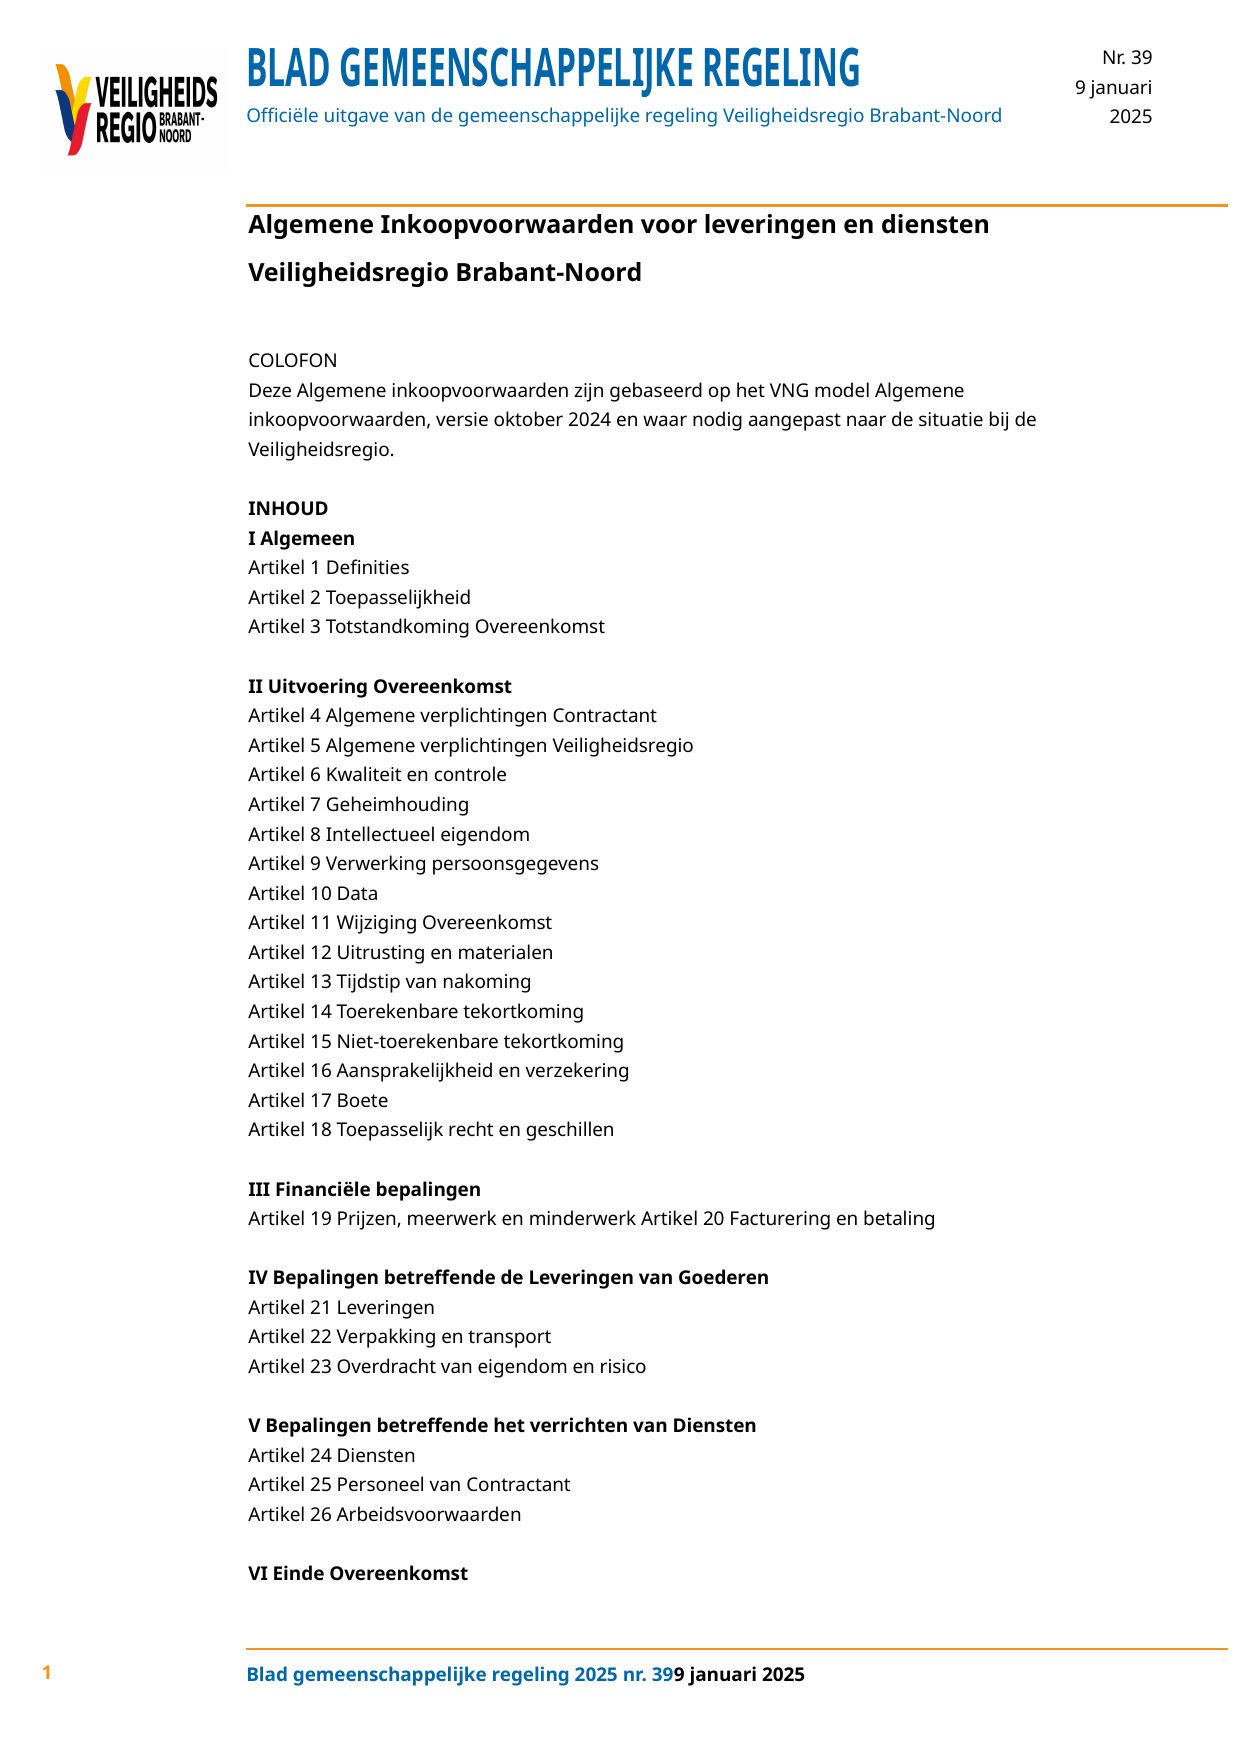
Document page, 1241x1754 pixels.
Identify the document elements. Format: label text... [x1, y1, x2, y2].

text V Bepalingen betreffende het verrichten van Diensten [248, 1412, 1152, 1438]
text Artikel 9 Verwerking persoonsgegevens [248, 850, 1152, 876]
text Artikel 21 Leveringen [248, 1294, 1152, 1320]
text Artikel 3 Totstandkoming Overeenkomst [248, 614, 1152, 639]
text Artikel 17 Boete [248, 1087, 1152, 1113]
text Deze Algemene inkoopvoorwaarden zijn gebaseerd op het VNG model Algemene inkoopvoorwaarden, versie oktober 2024 en waar nodig aangepast naar de situatie bij de Veiligheidsregio. [248, 377, 1152, 462]
text Artikel 4 Algemene verplichtingen Contractant [248, 702, 1152, 728]
text Artikel 23 Overdracht van eigendom en risico [248, 1353, 1152, 1379]
text Artikel 14 Toerekenbare tekortkoming [248, 998, 1152, 1024]
text Artikel 19 Prijzen, meerwerk en minderwerk Artikel 20 Facturering en betaling [248, 1205, 1152, 1231]
text Artikel 7 Geheimhouding [248, 791, 1152, 817]
text COLOFON [248, 347, 1152, 373]
text Artikel 6 Kwaliteit en controle [248, 762, 1152, 787]
text I Algemeen [248, 525, 1152, 551]
text Algemene Inkoopvoorwaarden voor leveringen en diensten Veiligheidsregio Brabant-Noord [248, 207, 1152, 288]
text Artikel 5 Algemene verplichtingen Veiligheidsregio [248, 732, 1152, 758]
text Artikel 15 Niet-toerekenbare tekortkoming [248, 1028, 1152, 1054]
text Artikel 10 Data [248, 880, 1152, 906]
text Artikel 24 Diensten [248, 1442, 1152, 1468]
text III Financiële bepalingen [248, 1176, 1152, 1202]
text Artikel 16 Aansprakelijkheid en verzekering [248, 1057, 1152, 1083]
text Artikel 18 Toepasselijk recht en geschillen [248, 1117, 1152, 1142]
text Artikel 22 Verpakking en transport [248, 1324, 1152, 1349]
text Artikel 2 Toepasselijkheid [248, 584, 1152, 610]
text Artikel 26 Arbeidsvoorwaarden [248, 1501, 1152, 1527]
picture [41, 47, 231, 172]
text Artikel 13 Tijdstip van nakoming [248, 969, 1152, 994]
text VI Einde Overeenkomst [248, 1560, 1152, 1586]
text Artikel 1 Definities [248, 554, 1152, 580]
text Artikel 12 Uitrusting en materialen [248, 939, 1152, 965]
text II Uitvoering Overeenkomst [248, 673, 1152, 699]
text Artikel 8 Intellectueel eigendom [248, 821, 1152, 847]
text INHOUD [248, 495, 1152, 521]
text IV Bepalingen betreffende de Leveringen van Goederen [248, 1264, 1152, 1290]
text Artikel 25 Personeel van Contractant [248, 1472, 1152, 1497]
text Artikel 11 Wijziging Overeenkomst [248, 909, 1152, 935]
